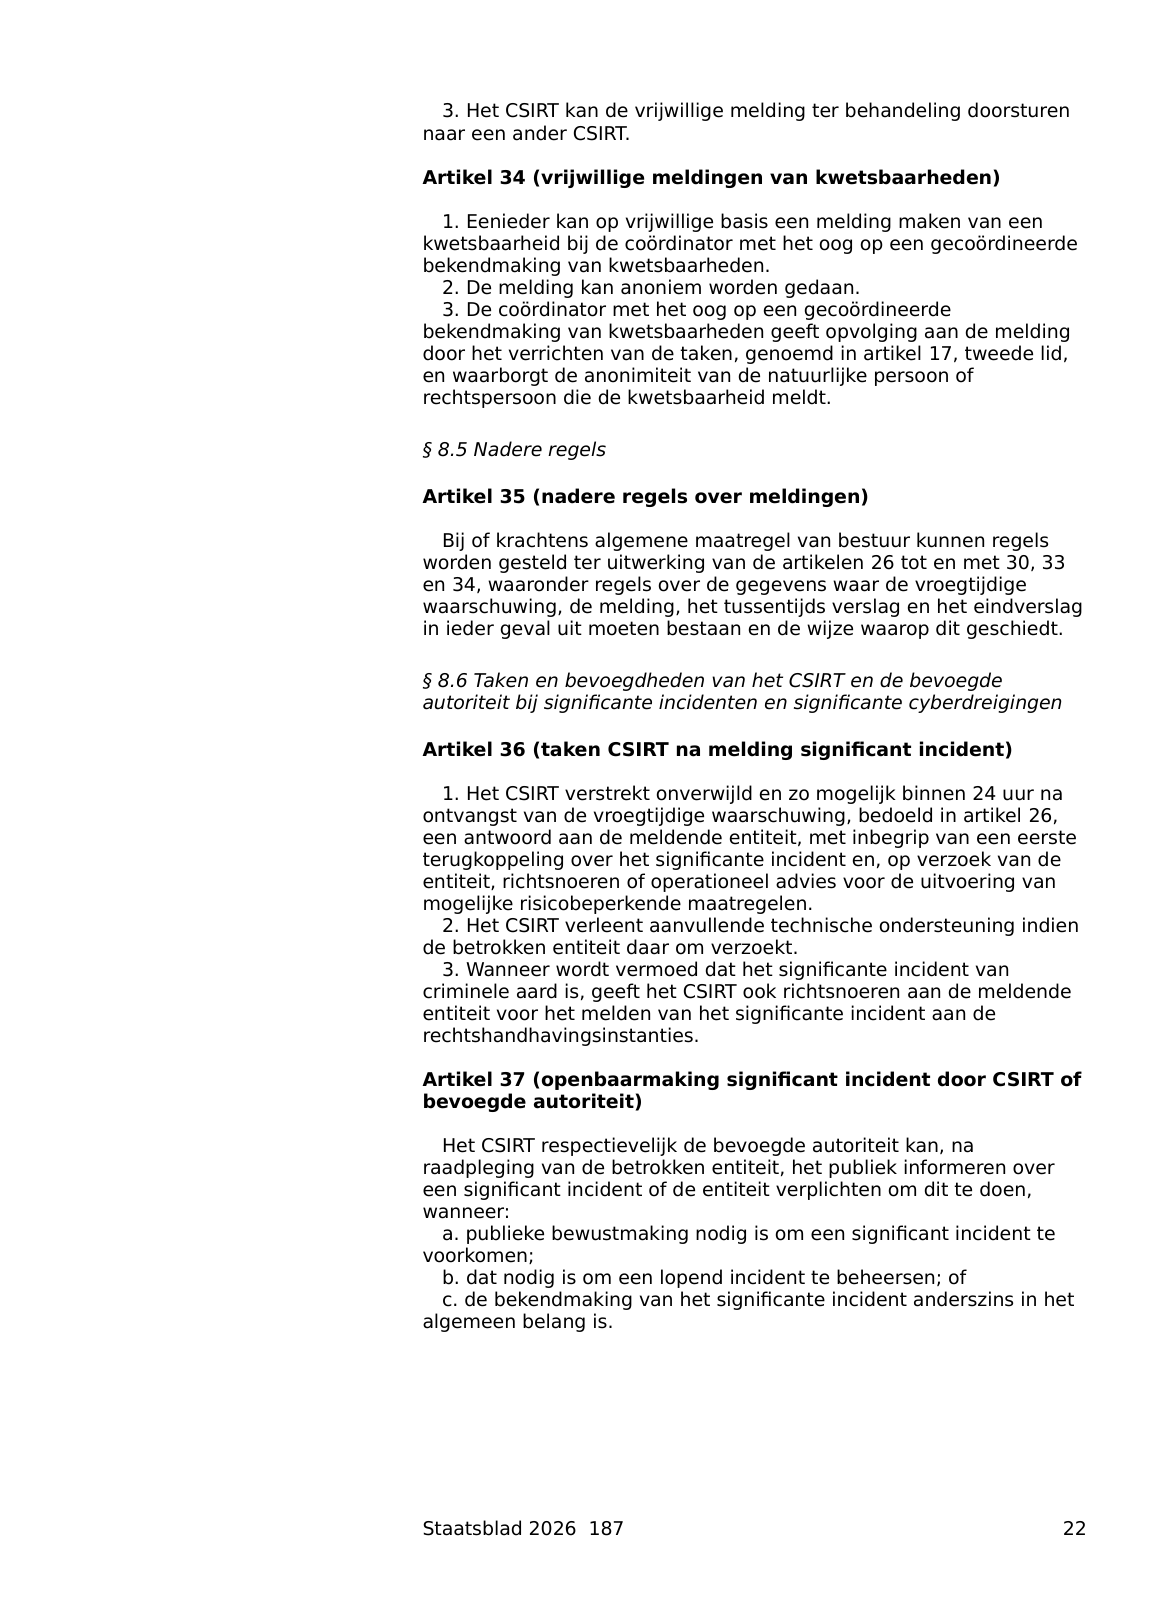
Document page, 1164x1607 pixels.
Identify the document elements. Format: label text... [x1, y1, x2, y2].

text 3. Het CSIRT kan de vrijwillige melding ter behandeling doorsturen naar een ander CSIRT. [422, 100, 1087, 144]
text a. publieke bewustmaking nodig is om een significant incident te voorkomen; [422, 1223, 1087, 1267]
text Het CSIRT respectievelijk de bevoegde autoriteit kan, na raadpleging van de betrokken entiteit, het publiek informeren over een significant incident of de entiteit verplichten om dit te doen, wanneer: [422, 1135, 1087, 1223]
subtitle Artikel 35 (nadere regels over meldingen) [422, 486, 1087, 507]
text 2. Het CSIRT verleent aanvullende technische ondersteuning indien de betrokken entiteit daar om verzoekt. [422, 914, 1087, 958]
subtitle Artikel 37 (openbaarmaking significant incident door CSIRT of bevoegde autoriteit) [422, 1069, 1087, 1113]
text Bij of krachtens algemene maatregel van bestuur kunnen regels worden gesteld ter uitwerking van de artikelen 26 tot en met 30, 33 en 34, waaronder regels over de gegevens waar de vroegtijdige waarschuwing, de melding, het tussentijds verslag en het eindverslag in ieder geval uit moeten bestaan en de wijze waarop dit geschiedt. [422, 530, 1087, 639]
subtitle § 8.6 Taken en bevoegdheden van het CSIRT en de bevoegde autoriteit bij significante incidenten en significante cyberdreigingen [422, 669, 1087, 713]
text 2. De melding kan anoniem worden gedaan. [422, 277, 1087, 299]
subtitle Artikel 34 (vrijwillige meldingen van kwetsbaarheden) [422, 167, 1087, 188]
subtitle Artikel 36 (taken CSIRT na melding significant incident) [422, 738, 1087, 761]
text 3. De coördinator met het oog op een gecoördineerde bekendmaking van kwetsbaarheden geeft opvolging aan de melding door het verrichten van de taken, genoemd in artikel 17, tweede lid, en waarborgt de anonimiteit van de natuurlijke persoon of rechtspersoon die de kwetsbaarheid meldt. [422, 299, 1087, 408]
text 1. Het CSIRT verstrekt onverwijld en zo mogelijk binnen 24 uur na ontvangst van de vroegtijdige waarschuwing, bedoeld in artikel 26, een antwoord aan de meldende entiteit, met inbegrip van een eerste terugkoppeling over het significante incident en, op verzoek van de entiteit, richtsnoeren of operationeel advies voor de uitvoering van mogelijke risicobeperkende maatregelen. [422, 783, 1087, 914]
text 1. Eenieder kan op vrijwillige basis een melding maken van een kwetsbaarheid bij de coördinator met het oog op een gecoördineerde bekendmaking van kwetsbaarheden. [422, 211, 1087, 277]
text 3. Wanneer wordt vermoed dat het significante incident van criminele aard is, geeft het CSIRT ook richtsnoeren aan de meldende entiteit voor het melden van het significante incident aan de rechtshandhavingsinstanties. [422, 958, 1087, 1046]
subtitle § 8.5 Nadere regels [422, 438, 1087, 461]
text b. dat nodig is om een lopend incident te beheersen; of [422, 1267, 1087, 1289]
text c. de bekendmaking van het significante incident anderszins in het algemeen belang is. [422, 1289, 1087, 1333]
